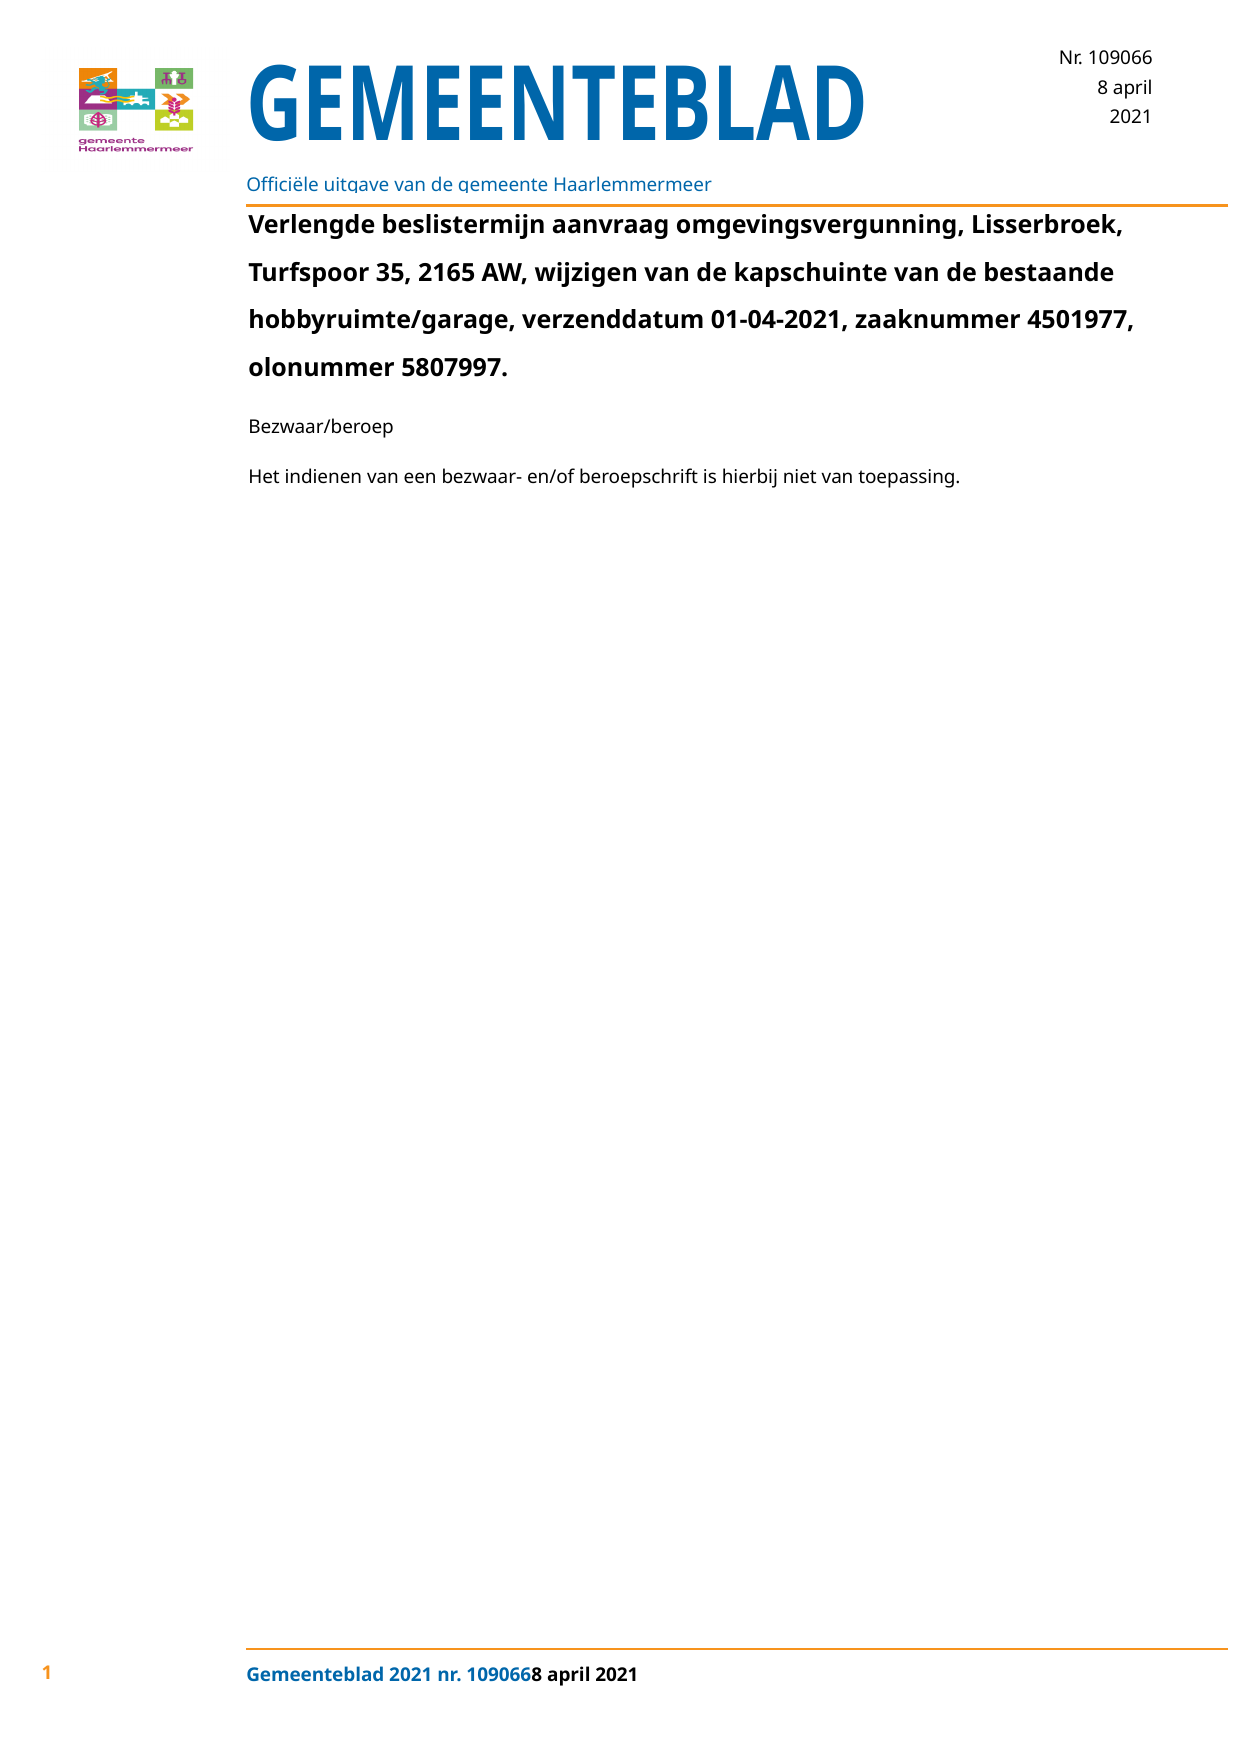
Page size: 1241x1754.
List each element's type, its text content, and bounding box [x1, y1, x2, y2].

text Het indienen van een bezwaar- en/of beroepschrift is hierbij niet van toepassing. [248, 463, 1152, 489]
text Bezwaar/beroep [248, 413, 1152, 439]
picture [41, 47, 231, 172]
text Verlengde beslistermijn aanvraag omgevingsvergunning, Lisserbroek, Turfspoor 35, 2165 AW, wijzigen van de kapschuinte van de bestaande hobbyruimte/garage, verzenddatum 01-04-2021, zaaknummer 4501977, olonummer 5807997. [248, 207, 1152, 384]
